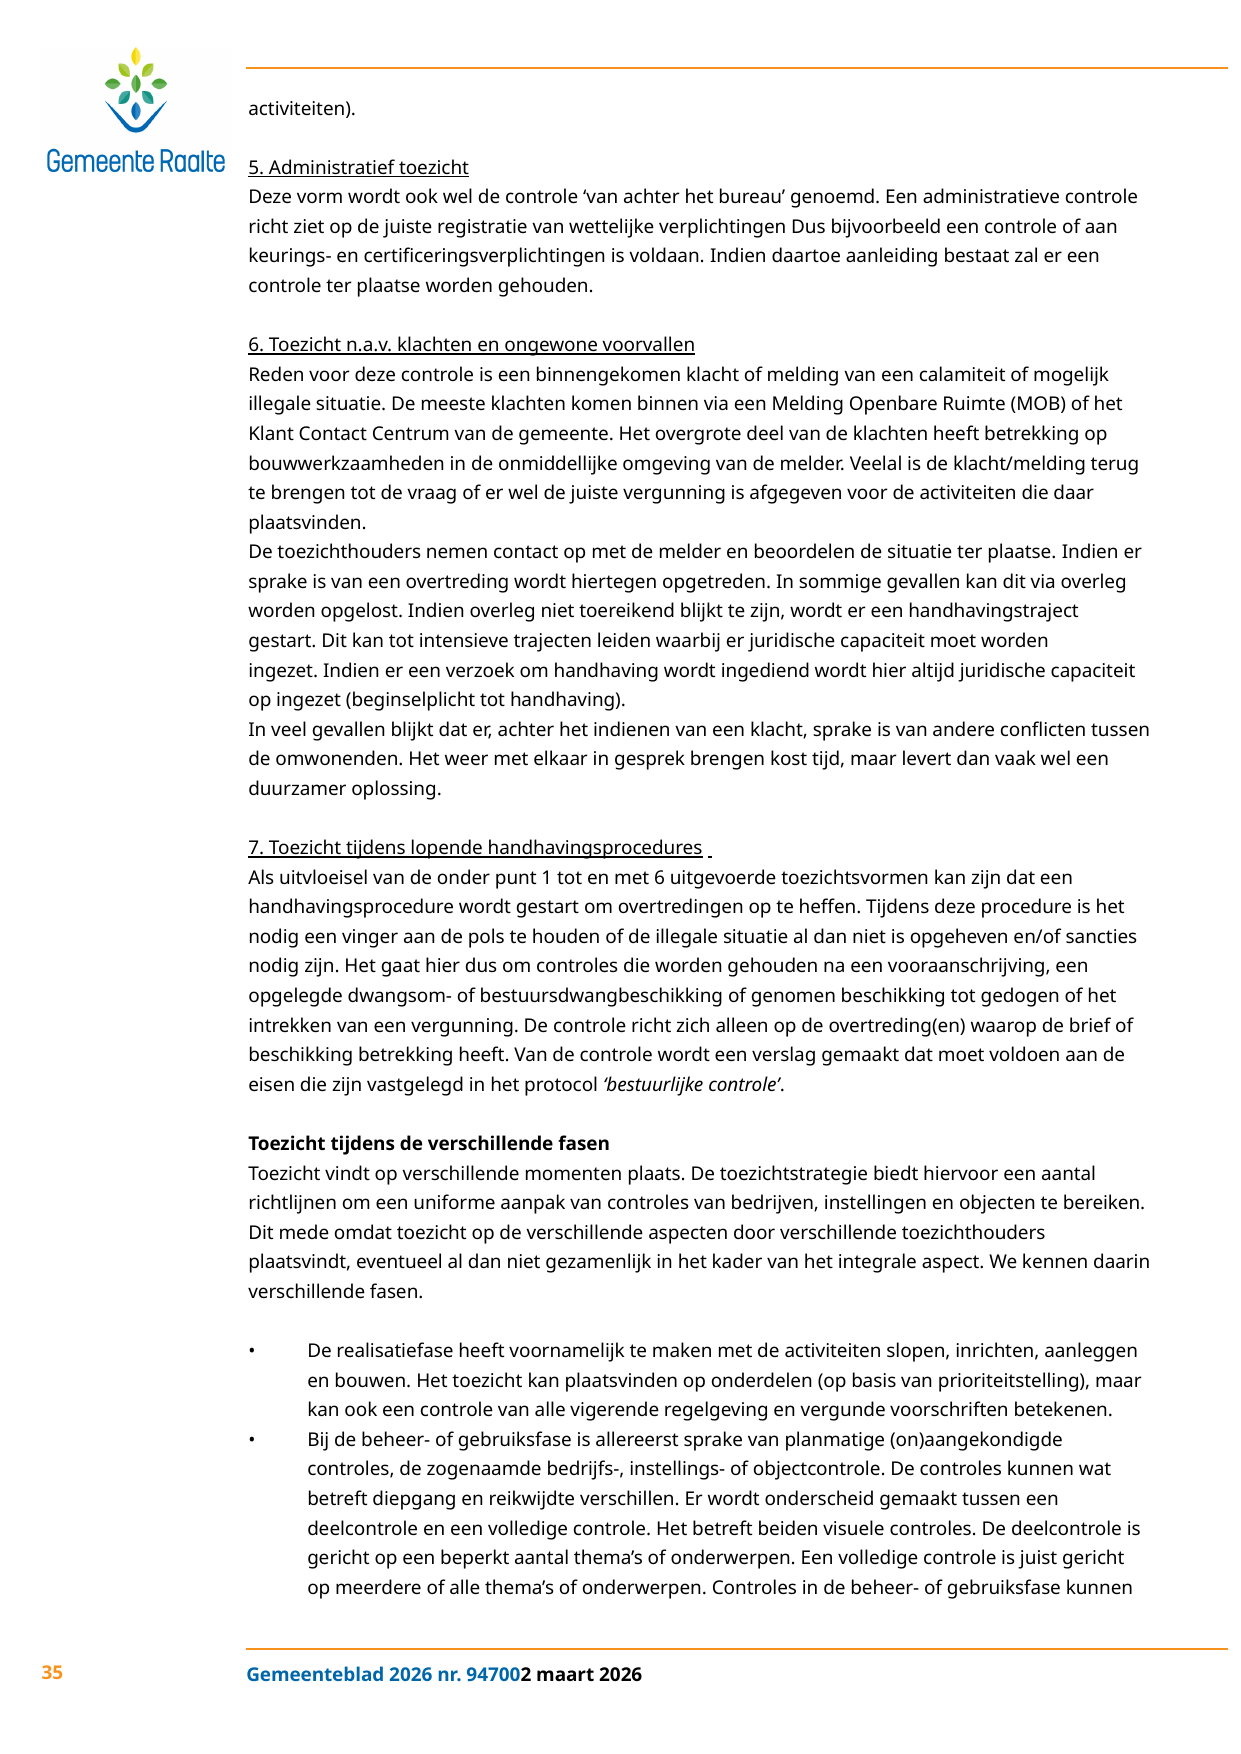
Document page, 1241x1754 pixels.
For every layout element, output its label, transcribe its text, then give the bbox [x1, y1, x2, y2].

text In veel gevallen blijkt dat er, achter het indienen van een klacht, sprake is van andere conflicten tussen de omwonenden. Het weer met elkaar in gesprek brengen kost tijd, maar levert dan vaak wel een duurzamer oplossing. [248, 716, 1152, 801]
text 5. Administratief toezicht [248, 154, 1152, 180]
picture [41, 47, 231, 172]
text Deze vorm wordt ook wel de controle ‘van achter het bureau’ genoemd. Een administratieve controle richt ziet op de juiste registratie van wettelijke verplichtingen Dus bijvoorbeeld een controle of aan keurings- en certificeringsverplichtingen is voldaan. Indien daartoe aanleiding bestaat zal er een controle ter plaatse worden gehouden. [248, 183, 1152, 298]
text 7. Toezicht tijdens lopende handhavingsprocedures [248, 834, 1152, 860]
list De realisatiefase heeft voornamelijk te maken met de activiteiten slopen, inrichten, aanleggen en bouwen. Het toezicht kan plaatsvinden op onderdelen (op basis van prioriteitstelling), maar kan ook een controle van alle vigerende regelgeving en vergunde voorschriften betekenen. [248, 1337, 1152, 1422]
text Als uitvloeisel van de onder punt 1 tot en met 6 uitgevoerde toezichtsvormen kan zijn dat een handhavingsprocedure wordt gestart om overtredingen op te heffen. Tijdens deze procedure is het nodig een vinger aan de pols te houden of de illegale situatie al dan niet is opgeheven en/of sancties nodig zijn. Het gaat hier dus om controles die worden gehouden na een vooraanschrijving, een opgelegde dwangsom- of bestuursdwangbeschikking of genomen beschikking tot gedogen of het intrekken van een vergunning. De controle richt zich alleen op de overtreding(en) waarop de brief of beschikking betrekking heeft. Van de controle wordt een verslag gemaakt dat moet voldoen aan de eisen die zijn vastgelegd in het protocol ‘bestuurlijke controle’. [248, 864, 1152, 1097]
text De toezichthouders nemen contact op met de melder en beoordelen de situatie ter plaatse. Indien er sprake is van een overtreding wordt hiertegen opgetreden. In sommige gevallen kan dit via overleg worden opgelost. Indien overleg niet toereikend blijkt te zijn, wordt er een handhavingstraject gestart. Dit kan tot intensieve trajecten leiden waarbij er juridische capaciteit moet worden ingezet. Indien er een verzoek om handhaving wordt ingediend wordt hier altijd juridische capaciteit op ingezet (beginselplicht tot handhaving). [248, 538, 1152, 712]
text Toezicht vindt op verschillende momenten plaats. De toezichtstrategie biedt hiervoor een aantal richtlijnen om een uniforme aanpak van controles van bedrijven, instellingen en objecten te bereiken. Dit mede omdat toezicht op de verschillende aspecten door verschillende toezichthouders plaatsvindt, eventueel al dan niet gezamenlijk in het kader van het integrale aspect. We kennen daarin verschillende fasen. [248, 1160, 1152, 1304]
text 6. Toezicht n.a.v. klachten en ongewone voorvallen [248, 331, 1152, 357]
text activiteiten). [248, 95, 1152, 121]
list Bij de beheer- of gebruiksfase is allereerst sprake van planmatige (on)aangekondigde controles, de zogenaamde bedrijfs-, instellings- of objectcontrole. De controles kunnen wat betreft diepgang en reikwijdte verschillen. Er wordt onderscheid gemaakt tussen een deelcontrole en een volledige controle. Het betreft beiden visuele controles. De deelcontrole is gericht op een beperkt aantal thema’s of onderwerpen. Een volledige controle is juist gericht op meerdere of alle thema’s of onderwerpen. Controles in de beheer- of gebruiksfase kunnen [248, 1426, 1152, 1600]
text Toezicht tijdens de verschillende fasen [248, 1130, 1152, 1156]
text Reden voor deze controle is een binnengekomen klacht of melding van een calamiteit of mogelijk illegale situatie. De meeste klachten komen binnen via een Melding Openbare Ruimte (MOB) of het Klant Contact Centrum van de gemeente. Het overgrote deel van de klachten heeft betrekking op bouwwerkzaamheden in de onmiddellijke omgeving van de melder. Veelal is de klacht/melding terug te brengen tot de vraag of er wel de juiste vergunning is afgegeven voor de activiteiten die daar plaatsvinden. [248, 361, 1152, 535]
